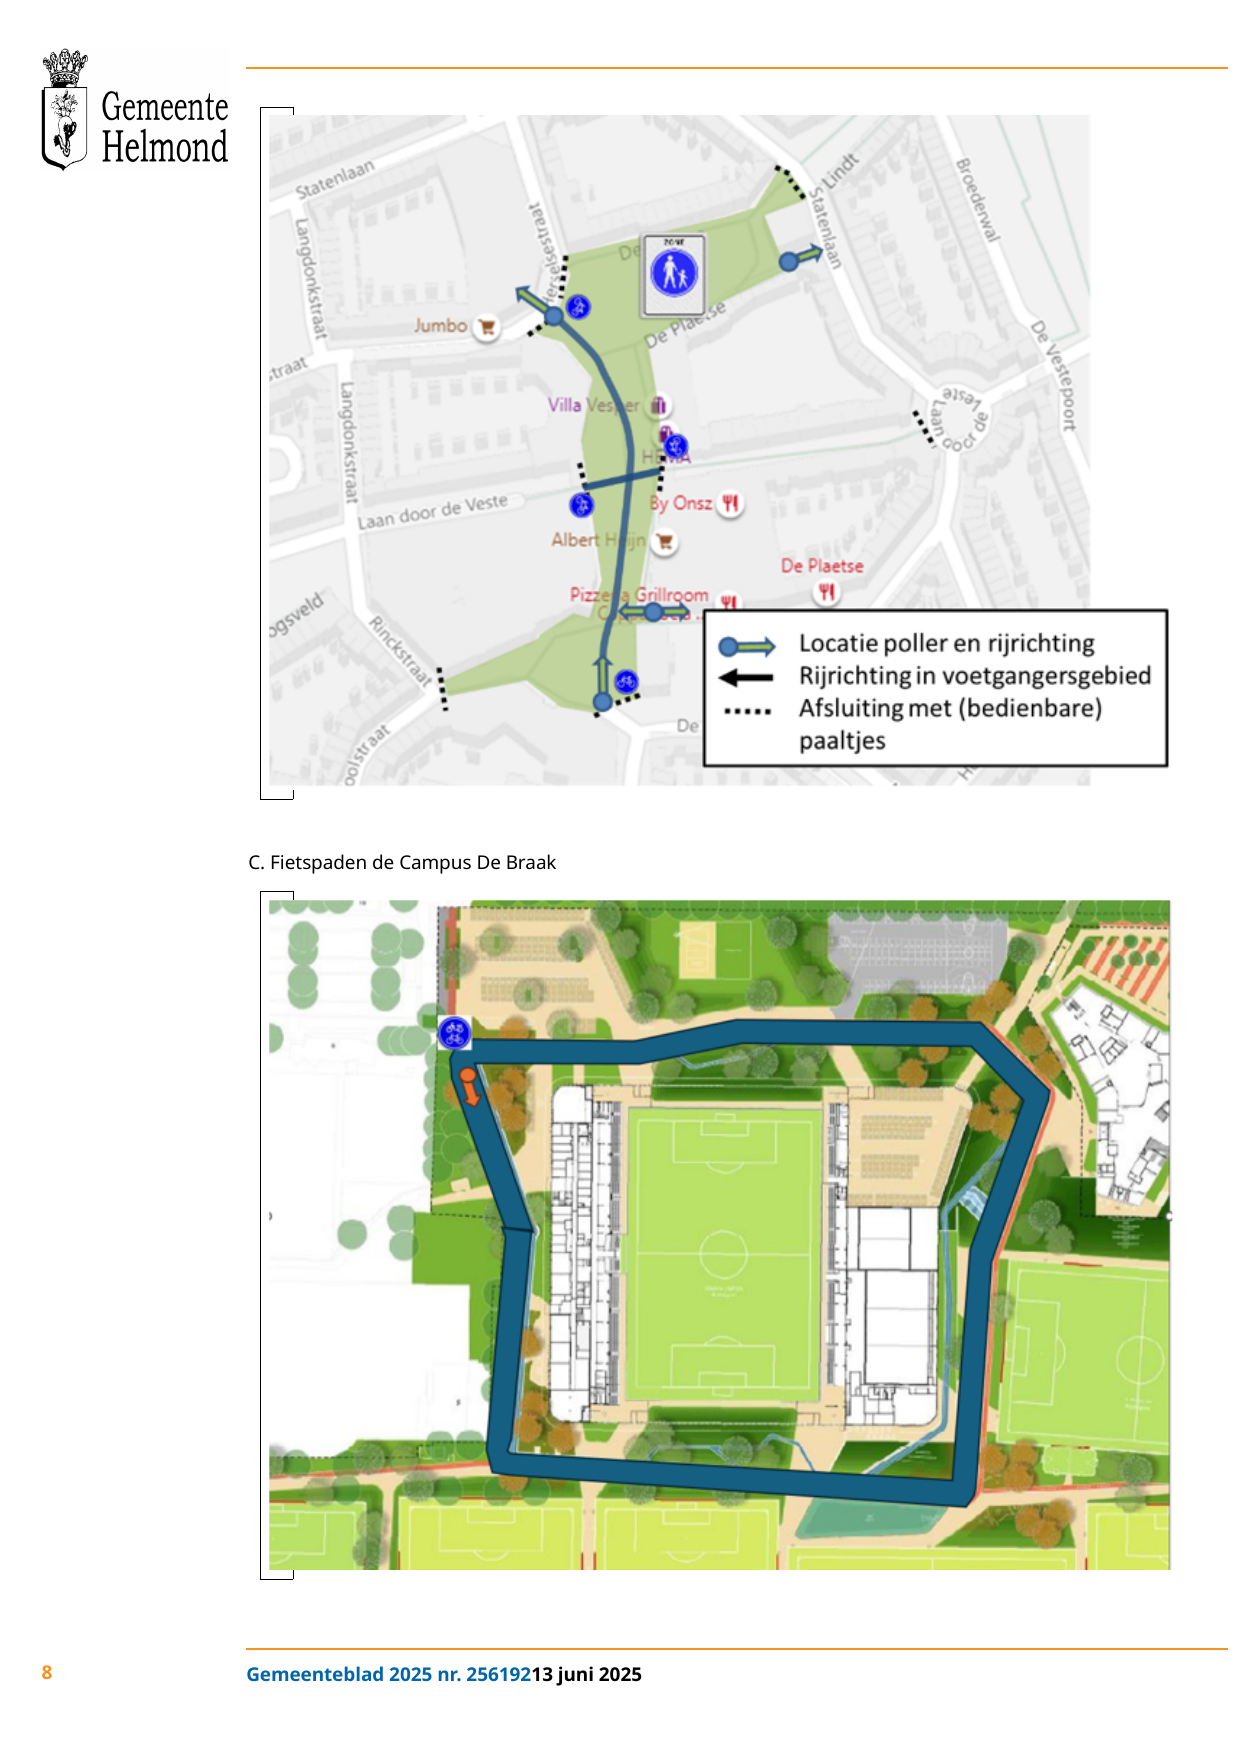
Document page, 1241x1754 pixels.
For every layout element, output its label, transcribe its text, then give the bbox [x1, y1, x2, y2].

text C. Fietspaden de Campus De Braak [248, 849, 1152, 875]
picture [41, 47, 231, 172]
picture [268, 115, 1173, 790]
picture [268, 900, 1173, 1570]
